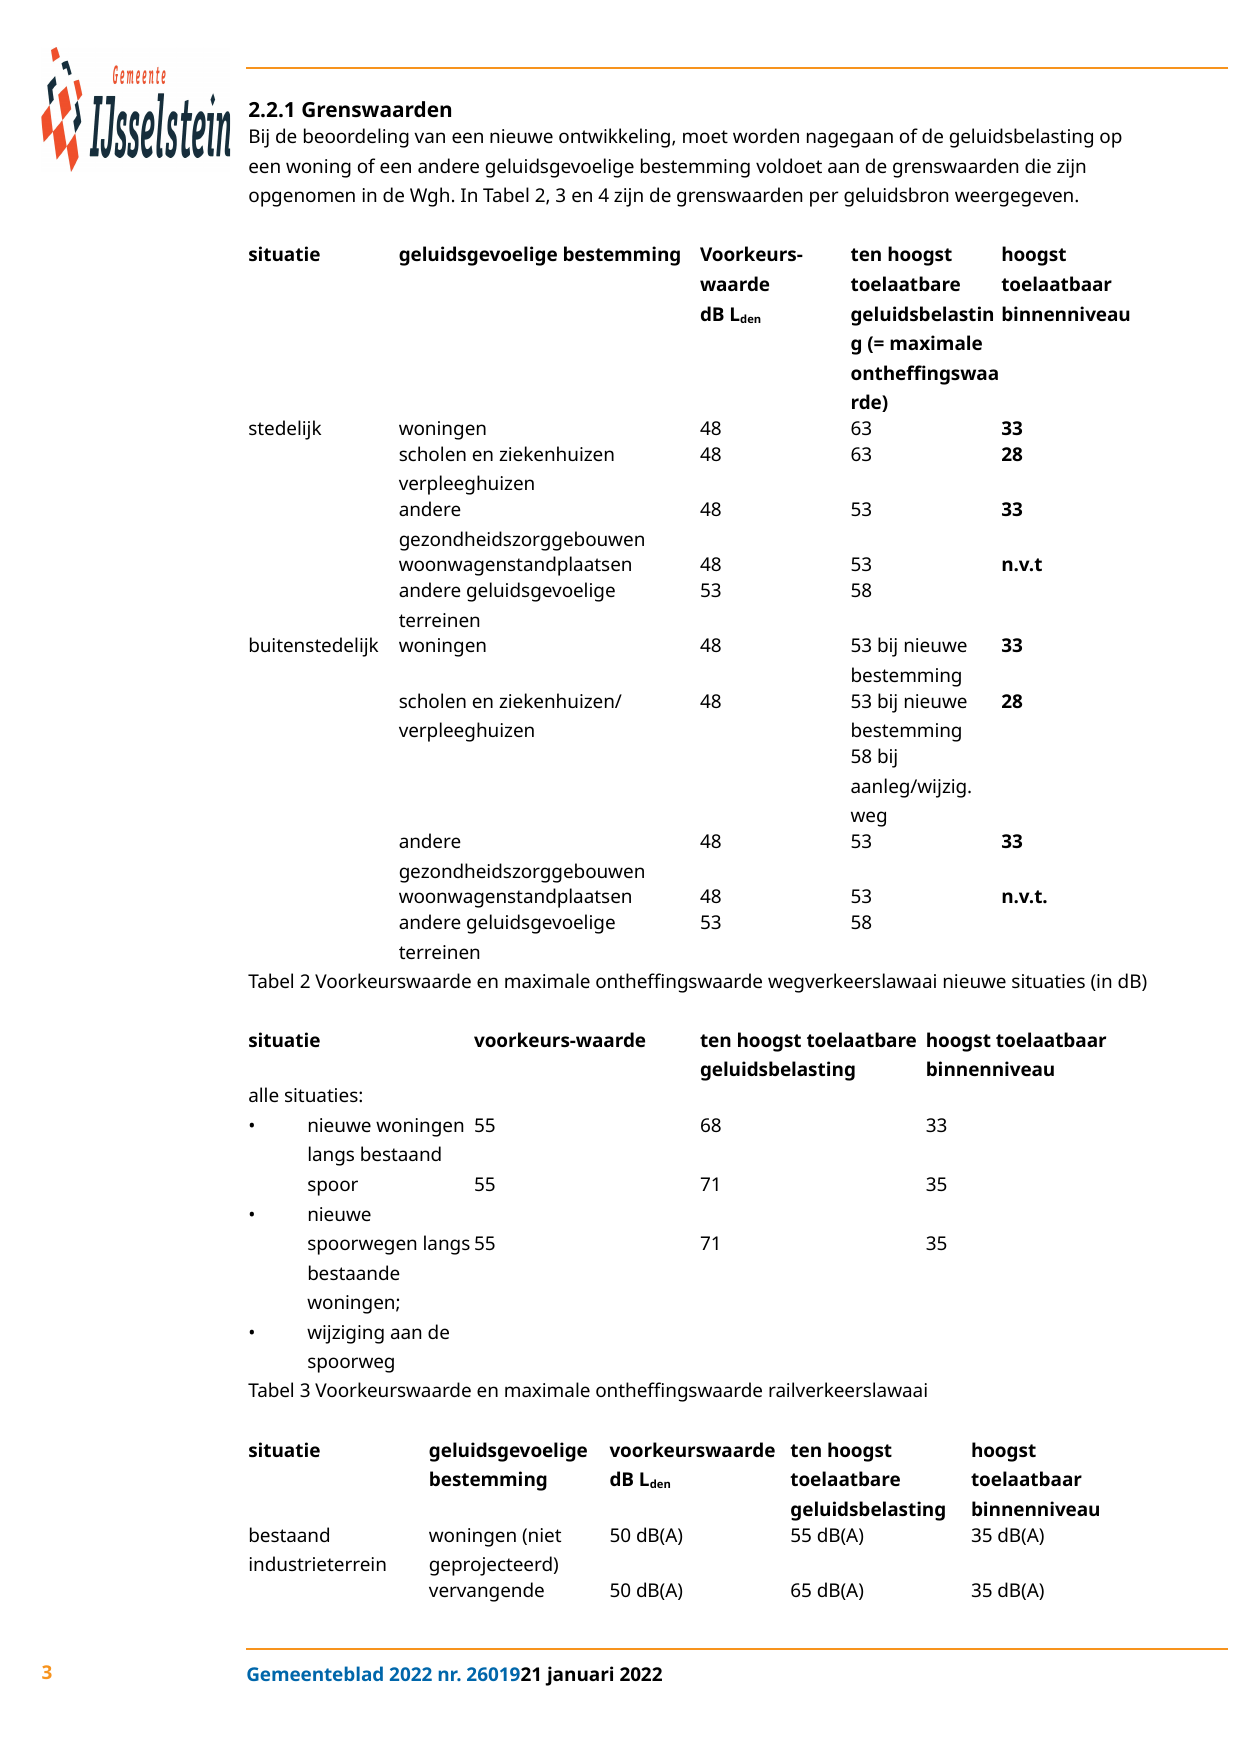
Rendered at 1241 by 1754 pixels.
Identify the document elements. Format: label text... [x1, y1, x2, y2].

table_cell 65 dB(A) [790, 1577, 971, 1603]
table_cell andere gezondheidszorggebouwen [399, 828, 700, 883]
table_cell [248, 578, 398, 633]
picture [41, 47, 231, 172]
table_header ten hoogst toelaatbare geluidsbelasting (= maximale ontheffingswaarde) [850, 242, 1001, 415]
table_cell [1001, 578, 1152, 633]
table_cell [248, 909, 398, 964]
table_cell [549, 743, 850, 828]
table_cell [399, 743, 549, 828]
table_cell vervangende [429, 1577, 609, 1603]
table_cell 53 [850, 552, 1001, 577]
table_cell woonwagenstandplaatsen [399, 552, 700, 577]
text Bij de beoordeling van een nieuwe ontwikkeling, moet worden nagegaan of de geluidsbelasting op een woning of een andere geluidsgevoelige bestemming voldoet aan de grenswaarden die zijn opgenomen in de Wgh. In Tabel 2, 3 en 4 zijn de grenswaarden per geluidsbron weergegeven. [248, 123, 1152, 208]
table_cell [248, 552, 398, 577]
table_header Voorkeurs-waarde dB Lden [700, 242, 850, 415]
table_cell 63 [850, 441, 1001, 496]
table_header ten hoogst toelaatbare geluidsbelasting [700, 1027, 926, 1082]
table_cell 53 [700, 578, 850, 633]
table_cell 55 55 55 [474, 1083, 700, 1374]
table_cell n.v.t. [1001, 884, 1152, 909]
table_cell woonwagenstandplaatsen [399, 884, 700, 909]
table_header hoogst toelaatbaar binnenniveau [971, 1437, 1152, 1522]
table_cell scholen en ziekenhuizen verpleeghuizen [399, 441, 700, 496]
table_cell buitenstedelijk [248, 633, 398, 688]
table_cell woningen [399, 415, 700, 441]
table_cell 33 [1001, 415, 1152, 441]
table_cell 35 dB(A) [971, 1522, 1152, 1577]
table_cell stedelijk [248, 415, 398, 441]
table_cell 48 [700, 828, 850, 883]
table_cell [248, 884, 398, 909]
table_cell 53 bij nieuwe bestemming [850, 688, 1001, 743]
table_cell [248, 688, 398, 828]
table_cell n.v.t [1001, 552, 1152, 577]
table_cell 58 [850, 909, 1001, 964]
table_cell [248, 828, 398, 883]
table_cell andere geluidsgevoelige terreinen [399, 578, 700, 633]
table_header situatie [248, 1027, 474, 1082]
table_cell 58 [850, 578, 1001, 633]
table_header geluidsgevoelige bestemming [399, 242, 700, 415]
table_header geluidsgevoelige bestemming [429, 1437, 609, 1522]
table_cell [1001, 743, 1152, 828]
table_header situatie [248, 242, 398, 415]
table_header hoogst toelaatbaar binnenniveau [926, 1027, 1152, 1082]
table_cell 33 [1001, 828, 1152, 883]
table_cell 48 [700, 441, 850, 496]
table_cell andere geluidsgevoelige terreinen [399, 909, 700, 964]
table_cell 48 [700, 884, 850, 909]
table_cell scholen en ziekenhuizen/ verpleeghuizen [399, 688, 700, 743]
table_cell 53 [850, 884, 1001, 909]
table_cell 53 bij nieuwe bestemming [850, 633, 1001, 688]
table_cell [248, 441, 398, 496]
table_cell 35 dB(A) [971, 1577, 1152, 1603]
table_cell [248, 496, 398, 552]
table_cell 28 [1001, 441, 1152, 496]
table_cell [1001, 909, 1152, 964]
table_cell 33 35 35 [926, 1083, 1152, 1374]
table_cell woningen [399, 633, 700, 688]
table_cell 50 dB(A) [609, 1577, 790, 1603]
table_cell 58 bij aanleg/wijzig. weg [850, 743, 1001, 828]
table_cell 55 dB(A) [790, 1522, 971, 1577]
table_cell 33 [1001, 496, 1152, 552]
table_header hoogst toelaatbaar binnenniveau [1001, 242, 1152, 415]
table_cell 33 [1001, 633, 1152, 688]
text Tabel 2 Voorkeurswaarde en maximale ontheffingswaarde wegverkeerslawaai nieuwe situaties (in dB) [248, 968, 1152, 993]
table_cell 50 dB(A) [609, 1522, 790, 1577]
table_cell 53 [850, 828, 1001, 883]
text 2.2.1 Grenswaarden [248, 95, 1152, 123]
table_cell 53 [700, 909, 850, 964]
table_cell 48 [700, 415, 850, 441]
table_cell 53 [850, 496, 1001, 552]
table_cell 48 [700, 633, 850, 688]
table_cell woningen (niet geprojecteerd) [429, 1522, 609, 1577]
table_cell 48 [700, 552, 850, 577]
table_cell alle situaties: nieuwe woningen langs bestaand spoor nieuwe spoorwegen langs bestaande woningen; wijziging aan de spoorweg [248, 1083, 474, 1374]
text Tabel 3 Voorkeurswaarde en maximale ontheffingswaarde railverkeerslawaai [248, 1378, 1152, 1403]
table_header voorkeurs-waarde [474, 1027, 700, 1082]
table_cell 48 [700, 496, 850, 552]
table_cell 28 [1001, 688, 1152, 743]
table_cell andere gezondheidszorggebouwen [399, 496, 700, 552]
table_cell 68 71 71 [700, 1083, 926, 1374]
table_header voorkeurswaarde dB Lden [609, 1437, 790, 1522]
table_header situatie [248, 1437, 429, 1522]
table_cell bestaand industrieterrein [248, 1522, 429, 1603]
table_cell 63 [850, 415, 1001, 441]
table_cell 48 [700, 688, 850, 743]
table_header ten hoogst toelaatbare geluidsbelasting [790, 1437, 971, 1522]
